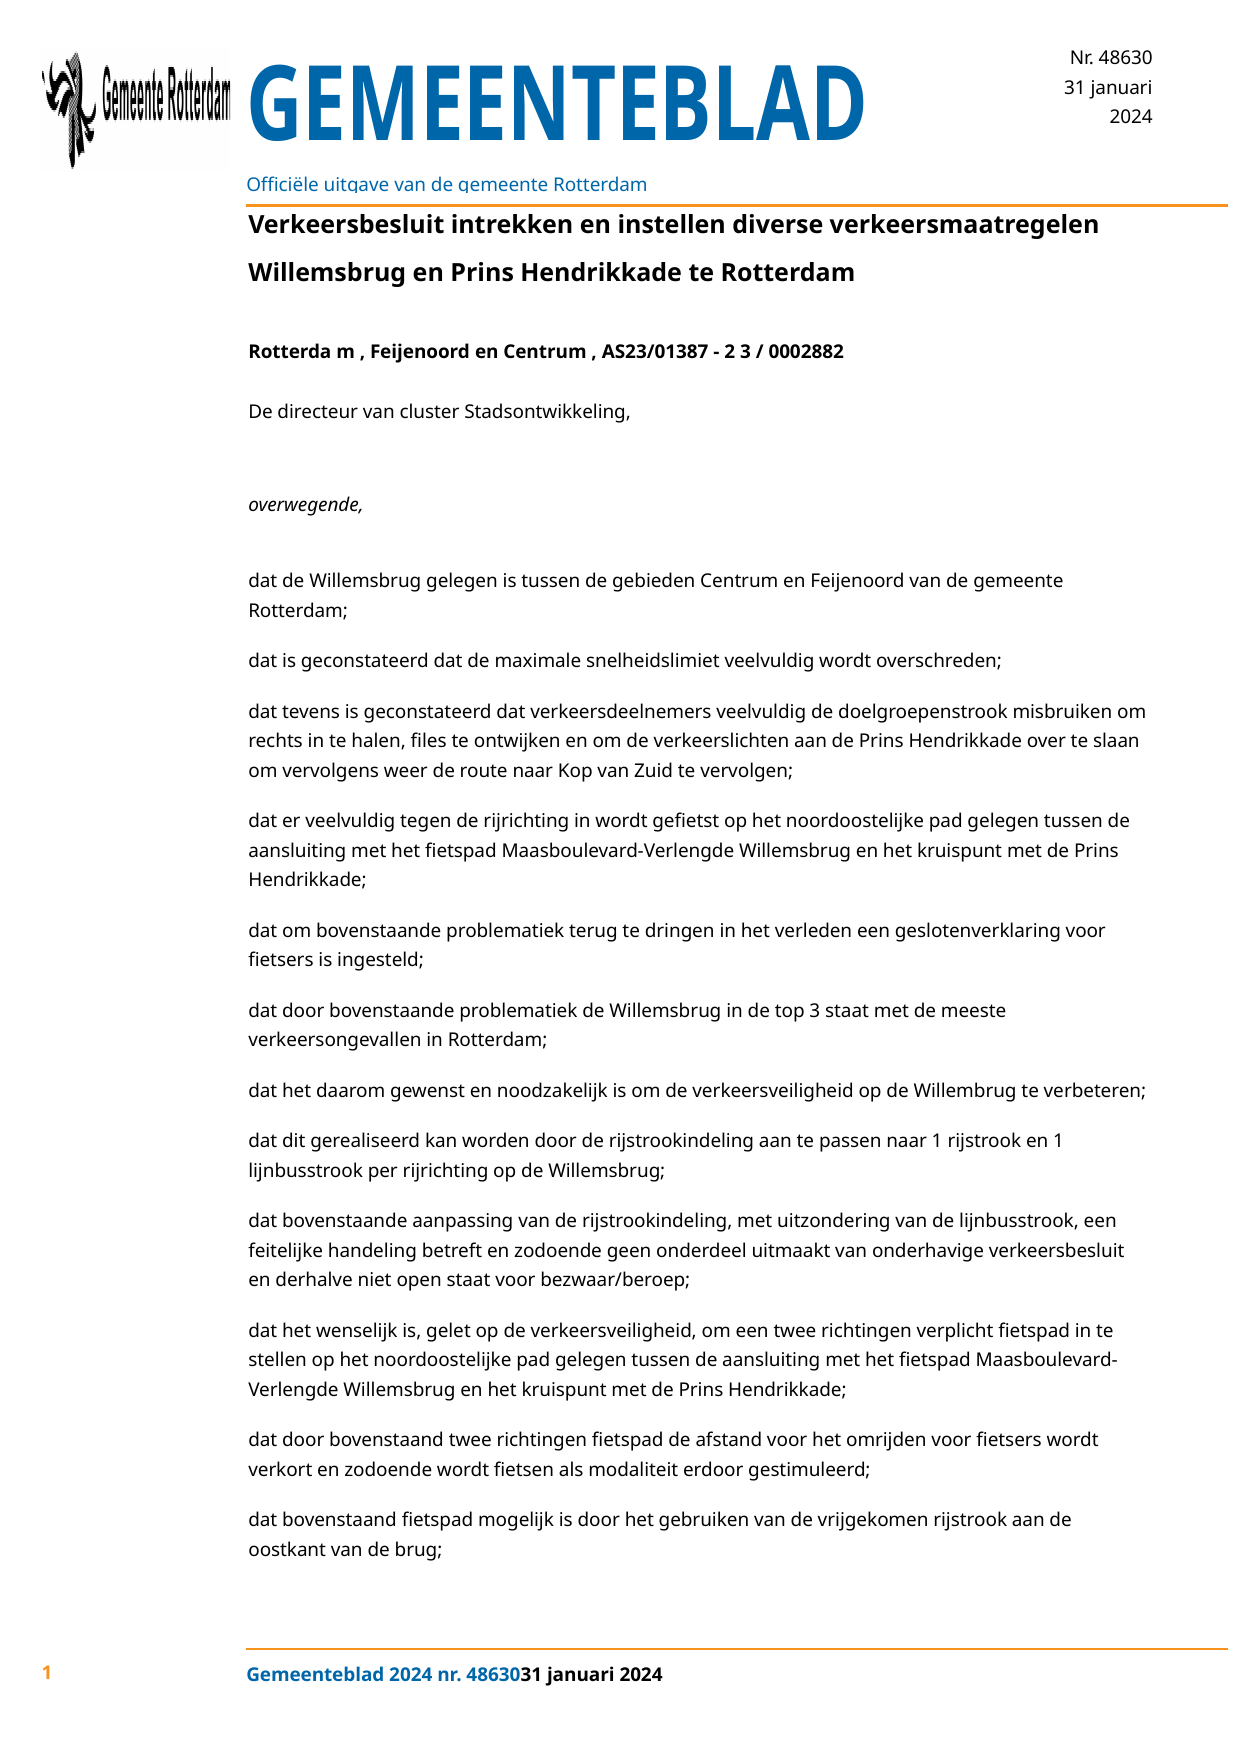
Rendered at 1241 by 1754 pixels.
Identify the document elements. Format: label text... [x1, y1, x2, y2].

text dat door bovenstaand twee richtingen fietspad de afstand voor het omrijden voor fietsers wordt verkort en zodoende wordt fietsen als modaliteit erdoor gestimuleerd; [248, 1427, 1152, 1482]
text dat tevens is geconstateerd dat verkeersdeelnemers veelvuldig de doelgroepenstrook misbruiken om rechts in te halen, files te ontwijken en om de verkeerslichten aan de Prins Hendrikkade over te slaan om vervolgens weer de route naar Kop van Zuid te vervolgen; [248, 698, 1152, 783]
text dat om bovenstaande problematiek terug te dringen in het verleden een geslotenverklaring voor fietsers is ingesteld; [248, 917, 1152, 972]
text dat het wenselijk is, gelet op de verkeersveiligheid, om een twee richtingen verplicht fietspad in te stellen op het noordoostelijke pad gelegen tussen de aansluiting met het fietspad Maasboulevard-Verlengde Willemsbrug en het kruispunt met de Prins Hendrikkade; [248, 1317, 1152, 1402]
text dat het daarom gewenst en noodzakelijk is om de verkeersveiligheid op de Willembrug te verbeteren; [248, 1077, 1152, 1103]
text Rotterda m , Feijenoord en Centrum , AS23/01387 - 2 3 / 0002882 [248, 339, 1152, 364]
text dat dit gerealiseerd kan worden door de rijstrookindeling aan te passen naar 1 rijstrook en 1 lijnbusstrook per rijrichting op de Willemsbrug; [248, 1127, 1152, 1183]
text De directeur van cluster Stadsontwikkeling, [248, 398, 1152, 423]
text overwegende, [248, 491, 1152, 517]
text dat er veelvuldig tegen de rijrichting in wordt gefietst op het noordoostelijke pad gelegen tussen de aansluiting met het fietspad Maasboulevard-Verlengde Willemsbrug en het kruispunt met de Prins Hendrikkade; [248, 807, 1152, 892]
text Verkeersbesluit intrekken en instellen diverse verkeersmaatregelen Willemsbrug en Prins Hendrikkade te Rotterdam [248, 207, 1152, 288]
text dat bovenstaand fietspad mogelijk is door het gebruiken van de vrijgekomen rijstrook aan de oostkant van de brug; [248, 1507, 1152, 1562]
text dat door bovenstaande problematiek de Willemsbrug in de top 3 staat met de meeste verkeersongevallen in Rotterdam; [248, 997, 1152, 1052]
text dat is geconstateerd dat de maximale snelheidslimiet veelvuldig wordt overschreden; [248, 647, 1152, 673]
text dat bovenstaande aanpassing van de rijstrookindeling, met uitzondering van de lijnbusstrook, een feitelijke handeling betreft en zodoende geen onderdeel uitmaakt van onderhavige verkeersbesluit en derhalve niet open staat voor bezwaar/beroep; [248, 1207, 1152, 1292]
text dat de Willemsbrug gelegen is tussen de gebieden Centrum en Feijenoord van de gemeente Rotterdam; [248, 567, 1152, 623]
picture [41, 47, 231, 172]
